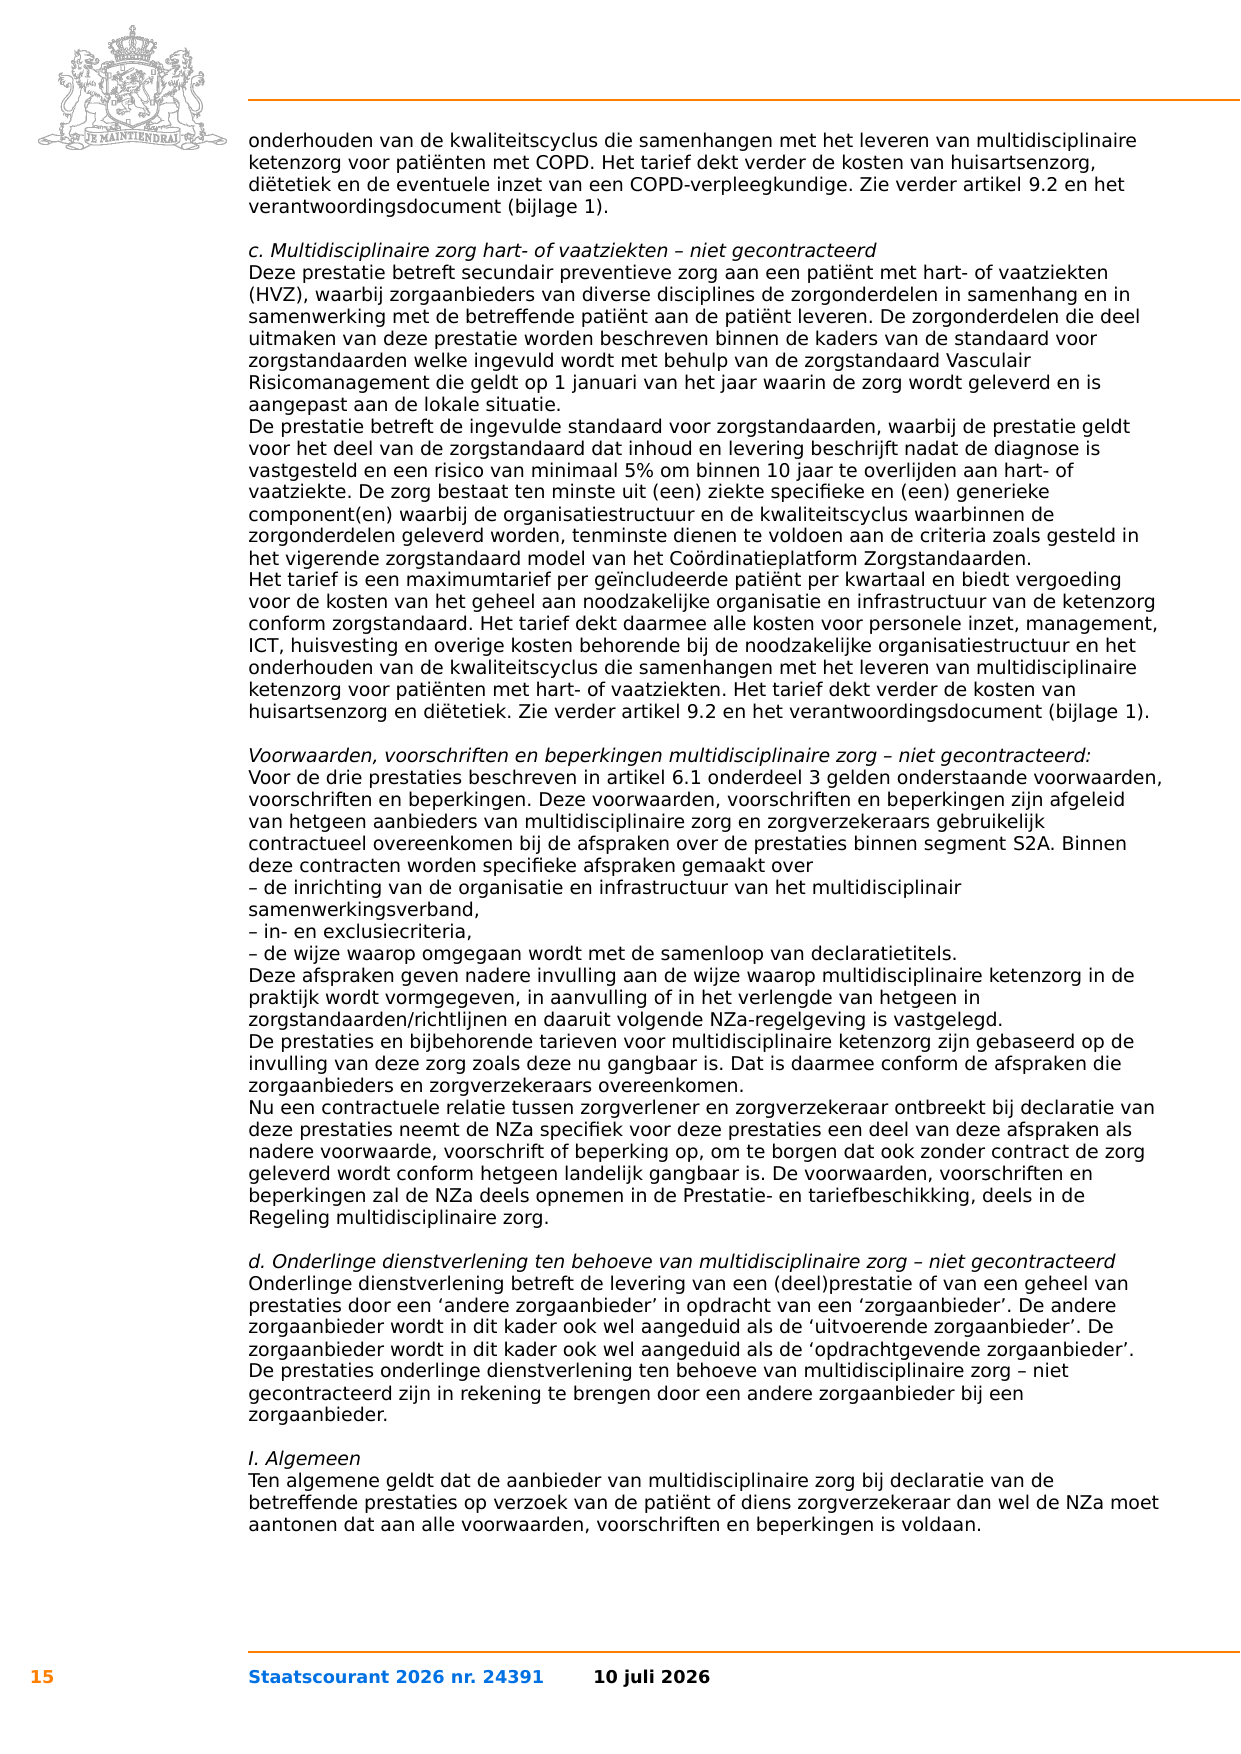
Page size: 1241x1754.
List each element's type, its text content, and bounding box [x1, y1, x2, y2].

subtitle c. Multidisciplinaire zorg hart- of vaatziekten – niet gecontracteerd [248, 240, 1163, 262]
text De prestaties en bijbehorende tarieven voor multidisciplinaire ketenzorg zijn gebaseerd op de invulling van deze zorg zoals deze nu gangbaar is. Dat is daarmee conform de afspraken die zorgaanbieders en zorgverzekeraars overeenkomen. [248, 1031, 1163, 1097]
text Ten algemene geldt dat de aanbieder van multidisciplinaire zorg bij declaratie van de betreffende prestaties op verzoek van de patiënt of diens zorgverzekeraar dan wel de NZa moet aantonen dat aan alle voorwaarden, voorschriften en beperkingen is voldaan. [248, 1470, 1163, 1536]
text De prestatie betreft de ingevulde standaard voor zorgstandaarden, waarbij de prestatie geldt voor het deel van de zorgstandaard dat inhoud en levering beschrijft nadat de diagnose is vastgesteld en een risico van minimaal 5% om binnen 10 jaar te overlijden aan hart- of vaatziekte. De zorg bestaat ten minste uit (een) ziekte specifieke en (een) generieke component(en) waarbij de organisatiestructuur en de kwaliteitscyclus waarbinnen de zorgonderdelen geleverd worden, tenminste dienen te voldoen aan de criteria zoals gesteld in het vigerende zorgstandaard model van het Coördinatieplatform Zorgstandaarden. [248, 416, 1163, 569]
text – in- en exclusiecriteria, [248, 921, 1163, 943]
text Deze afspraken geven nadere invulling aan de wijze waarop multidisciplinaire ketenzorg in de praktijk wordt vormgegeven, in aanvulling of in het verlengde van hetgeen in zorgstandaarden/richtlijnen en daaruit volgende NZa-regelgeving is vastgelegd. [248, 965, 1163, 1031]
text onderhouden van de kwaliteitscyclus die samenhangen met het leveren van multidisciplinaire ketenzorg voor patiënten met COPD. Het tarief dekt verder de kosten van huisartsenzorg, diëtetiek en de eventuele inzet van een COPD-verpleegkundige. Zie verder artikel 9.2 en het verantwoordingsdocument (bijlage 1). [248, 130, 1163, 218]
subtitle I. Algemeen [248, 1448, 1163, 1470]
text Onderlinge dienstverlening betreft de levering van een (deel)prestatie of van een geheel van prestaties door een ‘andere zorgaanbieder’ in opdracht van een ‘zorgaanbieder’. De andere zorgaanbieder wordt in dit kader ook wel aangeduid als de ‘uitvoerende zorgaanbieder’. De zorgaanbieder wordt in dit kader ook wel aangeduid als de ‘opdrachtgevende zorgaanbieder’. De prestaties onderlinge dienstverlening ten behoeve van multidisciplinaire zorg – niet gecontracteerd zijn in rekening te brengen door een andere zorgaanbieder bij een zorgaanbieder. [248, 1272, 1163, 1426]
picture [38, 25, 227, 150]
text Voor de drie prestaties beschreven in artikel 6.1 onderdeel 3 gelden onderstaande voorwaarden, voorschriften en beperkingen. Deze voorwaarden, voorschriften en beperkingen zijn afgeleid van hetgeen aanbieders van multidisciplinaire zorg en zorgverzekeraars gebruikelijk contractueel overeenkomen bij de afspraken over de prestaties binnen segment S2A. Binnen deze contracten worden specifieke afspraken gemaakt over [248, 767, 1163, 877]
subtitle Voorwaarden, voorschriften en beperkingen multidisciplinaire zorg – niet gecontracteerd: [248, 745, 1163, 767]
text Het tarief is een maximumtarief per geïncludeerde patiënt per kwartaal en biedt vergoeding voor de kosten van het geheel aan noodzakelijke organisatie en infrastructuur van de ketenzorg conform zorgstandaard. Het tarief dekt daarmee alle kosten voor personele inzet, management, ICT, huisvesting en overige kosten behorende bij de noodzakelijke organisatiestructuur en het onderhouden van de kwaliteitscyclus die samenhangen met het leveren van multidisciplinaire ketenzorg voor patiënten met hart- of vaatziekten. Het tarief dekt verder de kosten van huisartsenzorg en diëtetiek. Zie verder artikel 9.2 en het verantwoordingsdocument (bijlage 1). [248, 569, 1163, 723]
text – de inrichting van de organisatie en infrastructuur van het multidisciplinair samenwerkingsverband, [248, 877, 1163, 921]
text Deze prestatie betreft secundair preventieve zorg aan een patiënt met hart- of vaatziekten (HVZ), waarbij zorgaanbieders van diverse disciplines de zorgonderdelen in samenhang en in samenwerking met de betreffende patiënt aan de patiënt leveren. De zorgonderdelen die deel uitmaken van deze prestatie worden beschreven binnen de kaders van de standaard voor zorgstandaarden welke ingevuld wordt met behulp van de zorgstandaard Vasculair Risicomanagement die geldt op 1 januari van het jaar waarin de zorg wordt geleverd en is aangepast aan de lokale situatie. [248, 262, 1163, 416]
subtitle d. Onderlinge dienstverlening ten behoeve van multidisciplinaire zorg – niet gecontracteerd [248, 1251, 1163, 1272]
text Nu een contractuele relatie tussen zorgverlener en zorgverzekeraar ontbreekt bij declaratie van deze prestaties neemt de NZa specifiek voor deze prestaties een deel van deze afspraken als nadere voorwaarde, voorschrift of beperking op, om te borgen dat ook zonder contract de zorg geleverd wordt conform hetgeen landelijk gangbaar is. De voorwaarden, voorschriften en beperkingen zal de NZa deels opnemen in de Prestatie- en tariefbeschikking, deels in de Regeling multidisciplinaire zorg. [248, 1097, 1163, 1229]
text – de wijze waarop omgegaan wordt met de samenloop van declaratietitels. [248, 943, 1163, 965]
